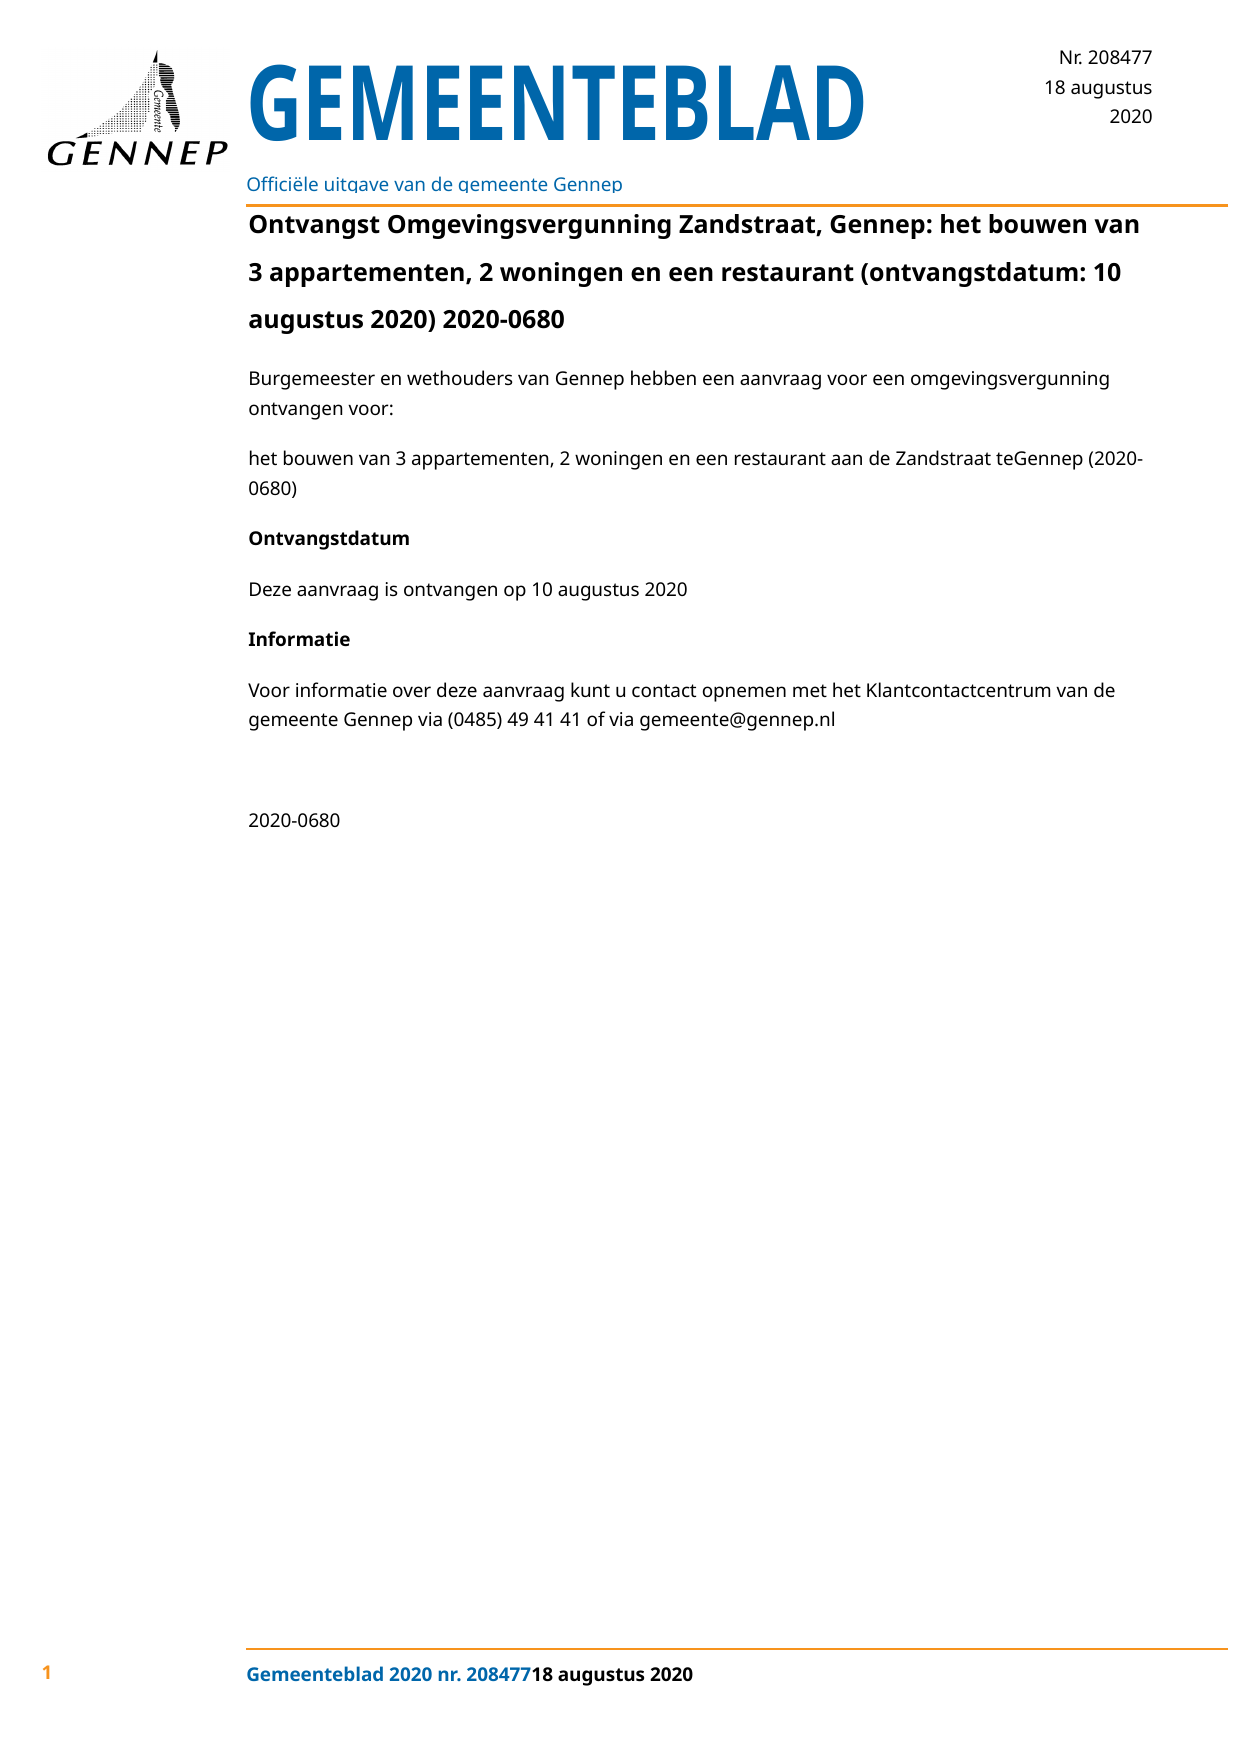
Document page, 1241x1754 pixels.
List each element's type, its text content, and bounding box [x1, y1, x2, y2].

text Ontvangst Omgevingsvergunning Zandstraat, Gennep: het bouwen van 3 appartementen, 2 woningen en een restaurant (ontvangstdatum: 10 augustus 2020) 2020-0680 [248, 207, 1152, 336]
text Burgemeester en wethouders van Gennep hebben een aanvraag voor een omgevingsvergunning ontvangen voor: [248, 366, 1152, 421]
text Ontvangstdatum [248, 526, 1152, 551]
text 2020-0680 [248, 807, 1152, 833]
text Deze aanvraag is ontvangen op 10 augustus 2020 [248, 576, 1152, 602]
text Voor informatie over deze aanvraag kunt u contact opnemen met het Klantcontactcentrum van de gemeente Gennep via (0485) 49 41 41 of via gemeente@gennep.nl [248, 677, 1152, 732]
picture [41, 47, 231, 172]
text Informatie [248, 626, 1152, 652]
text het bouwen van 3 appartementen, 2 woningen en een restaurant aan de Zandstraat teGennep (2020-0680) [248, 446, 1152, 501]
